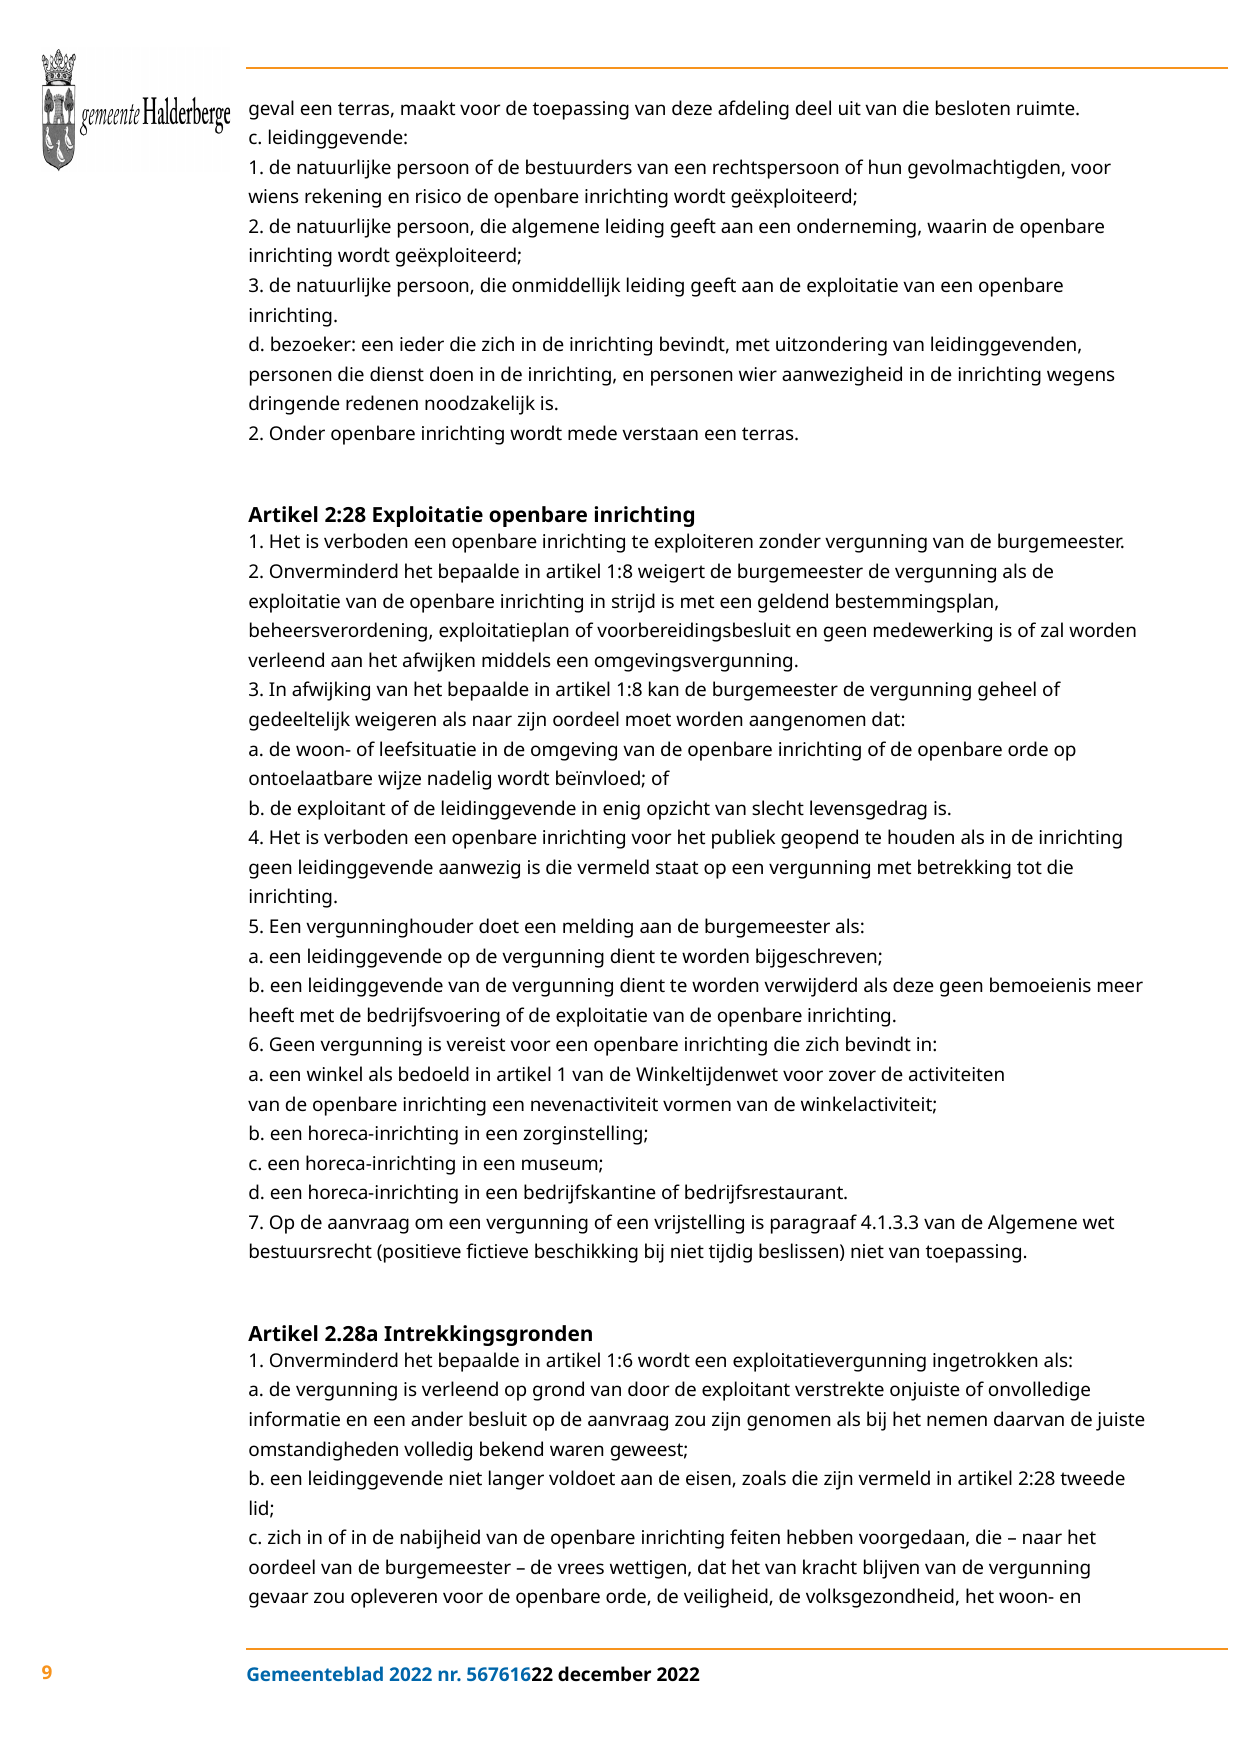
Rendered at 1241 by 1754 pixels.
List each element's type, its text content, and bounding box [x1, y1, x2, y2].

text Artikel 2:28 Exploitatie openbare inrichting [248, 500, 1152, 529]
picture [41, 47, 231, 172]
text 1. Onverminderd het bepaalde in artikel 1:6 wordt een exploitatievergunning ingetrokken als: [248, 1347, 1152, 1373]
text 5. Een vergunninghouder doet een melding aan de burgemeester als: [248, 913, 1152, 939]
text 1. Het is verboden een openbare inrichting te exploiteren zonder vergunning van de burgemeester. [248, 529, 1152, 554]
text a. de woon- of leefsituatie in de omgeving van de openbare inrichting of de openbare orde op ontoelaatbare wijze nadelig wordt beïnvloed; of [248, 736, 1152, 791]
text 2. Onder openbare inrichting wordt mede verstaan een terras. [248, 420, 1152, 446]
text b. de exploitant of de leidinggevende in enig opzicht van slecht levensgedrag is. [248, 795, 1152, 821]
text a. een winkel als bedoeld in artikel 1 van de Winkeltijdenwet voor zover de activiteiten [248, 1061, 1152, 1087]
text 1. de natuurlijke persoon of de bestuurders van een rechtspersoon of hun gevolmachtigden, voor wiens rekening en risico de openbare inrichting wordt geëxploiteerd; [248, 154, 1152, 209]
text d. een horeca-inrichting in een bedrijfskantine of bedrijfsrestaurant. [248, 1179, 1152, 1205]
text 7. Op de aanvraag om een vergunning of een vrijstelling is paragraaf 4.1.3.3 van de Algemene wet bestuursrecht (positieve fictieve beschikking bij niet tijdig beslissen) niet van toepassing. [248, 1209, 1152, 1264]
text d. bezoeker: een ieder die zich in de inrichting bevindt, met uitzondering van leidinggevenden, personen die dienst doen in de inrichting, en personen wier aanwezigheid in de inrichting wegens dringende redenen noodzakelijk is. [248, 331, 1152, 416]
text van de openbare inrichting een nevenactiviteit vormen van de winkelactiviteit; [248, 1091, 1152, 1116]
text a. de vergunning is verleend op grond van door de exploitant verstrekte onjuiste of onvolledige informatie en een ander besluit op de aanvraag zou zijn genomen als bij het nemen daarvan de juiste omstandigheden volledig bekend waren geweest; [248, 1377, 1152, 1462]
text c. leidinggevende: [248, 124, 1152, 150]
text b. een horeca-inrichting in een zorginstelling; [248, 1120, 1152, 1146]
text 4. Het is verboden een openbare inrichting voor het publiek geopend te houden als in de inrichting geen leidinggevende aanwezig is die vermeld staat op een vergunning met betrekking tot die inrichting. [248, 824, 1152, 909]
text 6. Geen vergunning is vereist voor een openbare inrichting die zich bevindt in: [248, 1032, 1152, 1057]
text 3. In afwijking van het bepaalde in artikel 1:8 kan de burgemeester de vergunning geheel of gedeeltelijk weigeren als naar zijn oordeel moet worden aangenomen dat: [248, 677, 1152, 732]
text c. een horeca-inrichting in een museum; [248, 1150, 1152, 1176]
text b. een leidinggevende van de vergunning dient te worden verwijderd als deze geen bemoeienis meer heeft met de bedrijfsvoering of de exploitatie van de openbare inrichting. [248, 972, 1152, 1028]
text Artikel 2.28a Intrekkingsgronden [248, 1319, 1152, 1347]
text 2. de natuurlijke persoon, die algemene leiding geeft aan een onderneming, waarin de openbare inrichting wordt geëxploiteerd; [248, 213, 1152, 268]
text geval een terras, maakt voor de toepassing van deze afdeling deel uit van die besloten ruimte. [248, 95, 1152, 121]
text c. zich in of in de nabijheid van de openbare inrichting feiten hebben voorgedaan, die – naar het oordeel van de burgemeester – de vrees wettigen, dat het van kracht blijven van de vergunning gevaar zou opleveren voor de openbare orde, de veiligheid, de volksgezondheid, het woon- en [248, 1524, 1152, 1609]
text 3. de natuurlijke persoon, die onmiddellijk leiding geeft aan de exploitatie van een openbare inrichting. [248, 272, 1152, 328]
text a. een leidinggevende op de vergunning dient te worden bijgeschreven; [248, 943, 1152, 968]
text 2. Onverminderd het bepaalde in artikel 1:8 weigert de burgemeester de vergunning als de exploitatie van de openbare inrichting in strijd is met een geldend bestemmingsplan, beheersverordening, exploitatieplan of voorbereidingsbesluit en geen medewerking is of zal worden verleend aan het afwijken middels een omgevingsvergunning. [248, 558, 1152, 673]
text b. een leidinggevende niet langer voldoet aan de eisen, zoals die zijn vermeld in artikel 2:28 tweede lid; [248, 1465, 1152, 1521]
